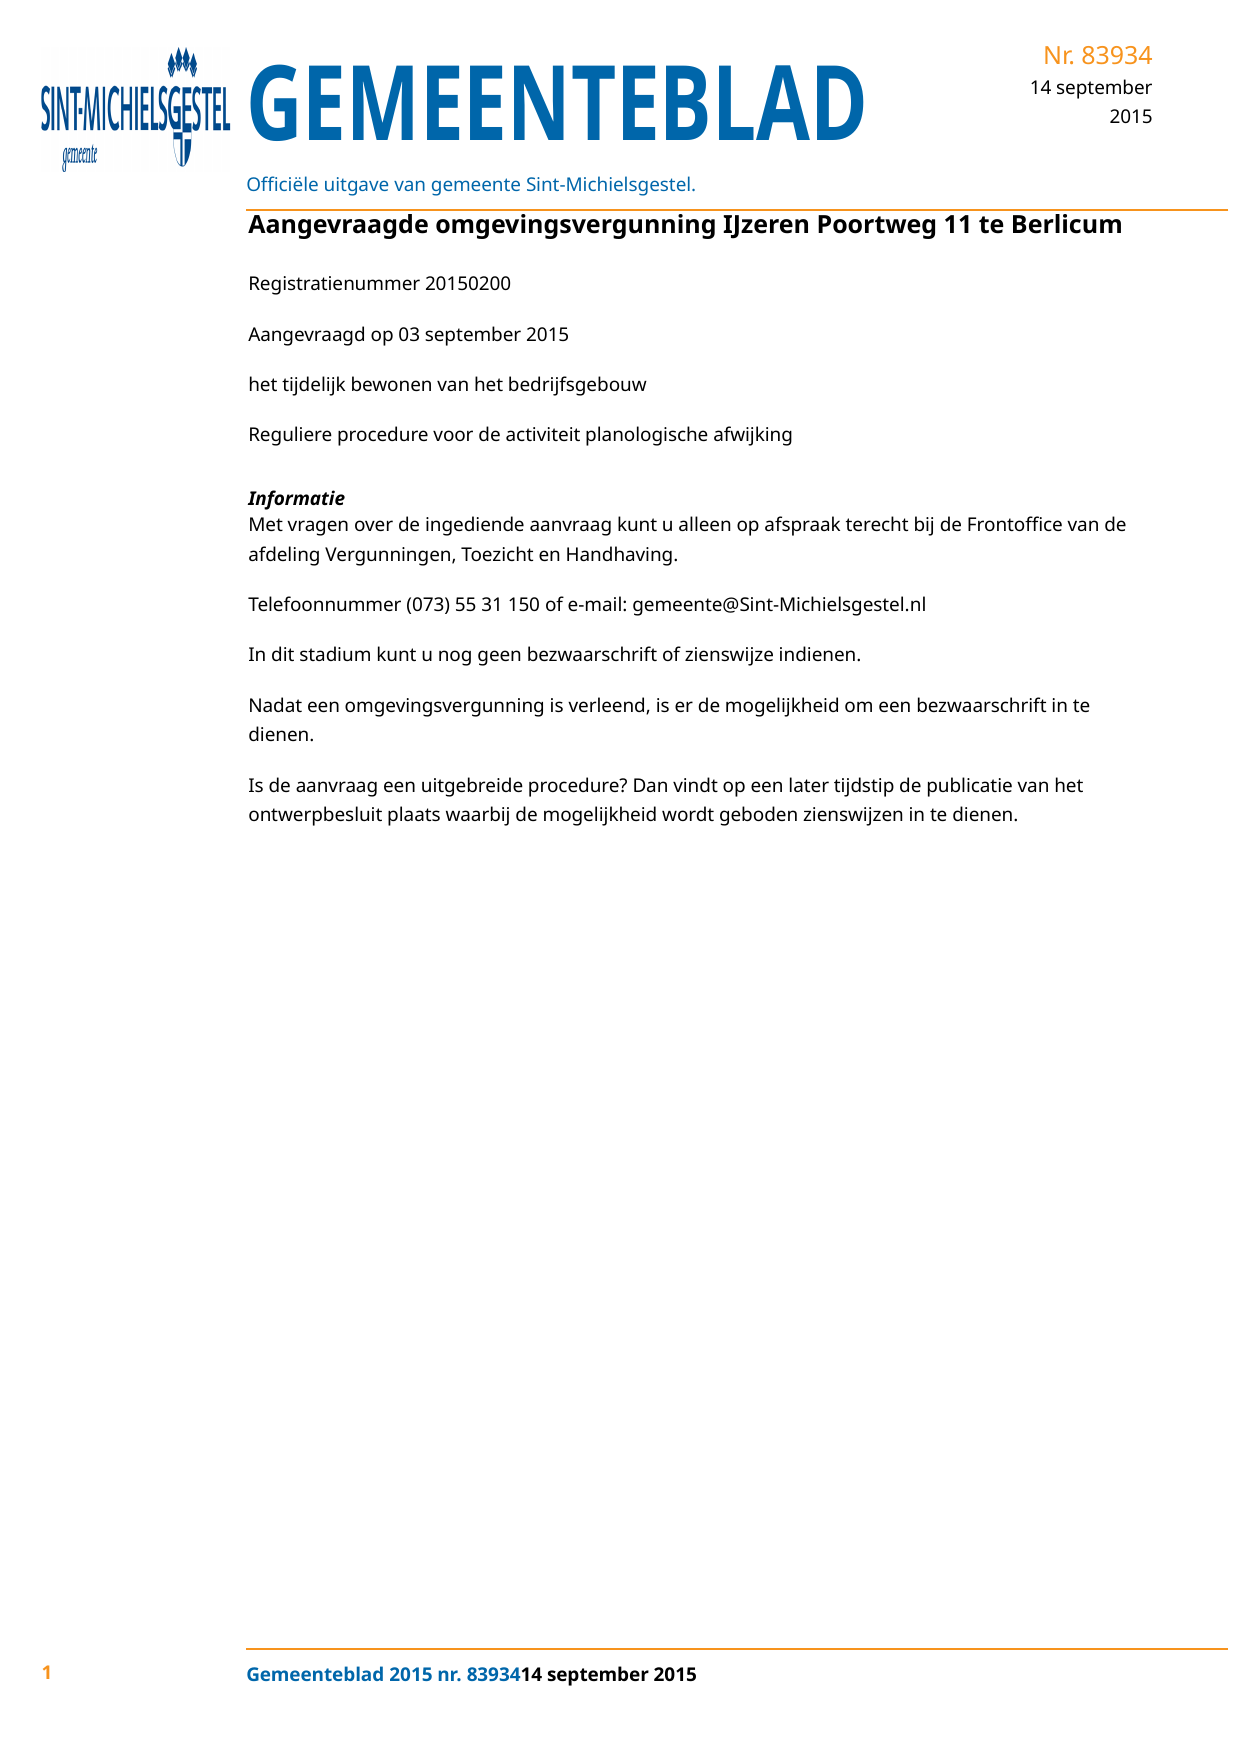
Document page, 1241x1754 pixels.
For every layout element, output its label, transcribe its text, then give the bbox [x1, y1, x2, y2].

text Reguliere procedure voor de activiteit planologische afwijking [248, 422, 1152, 447]
text Aangevraagd op 03 september 2015 [248, 321, 1152, 346]
text In dit stadium kunt u nog geen bezwaarschrift of zienswijze indienen. [248, 642, 1152, 667]
text het tijdelijk bewonen van het bedrijfsgebouw [248, 371, 1152, 397]
text Telefoonnummer (073) 55 31 150 of e-mail: gemeente@Sint-Michielsgestel.nl [248, 591, 1152, 617]
text Nadat een omgevingsvergunning is verleend, is er de mogelijkheid om een bezwaarschrift in te dienen. [248, 692, 1152, 747]
text Informatie [248, 486, 1152, 511]
text Registratienummer 20150200 [248, 270, 1152, 296]
text Met vragen over de ingediende aanvraag kunt u alleen op afspraak terecht bij de Frontoffice van de afdeling Vergunningen, Toezicht en Handhaving. [248, 511, 1152, 567]
text Aangevraagde omgevingsvergunning IJzeren Poortweg 11 te Berlicum [248, 211, 1152, 241]
text Is de aanvraag een uitgebreide procedure? Dan vindt op een later tijdstip de publicatie van het ontwerpbesluit plaats waarbij de mogelijkheid wordt geboden zienswijzen in te dienen. [248, 772, 1152, 827]
picture [41, 47, 231, 172]
